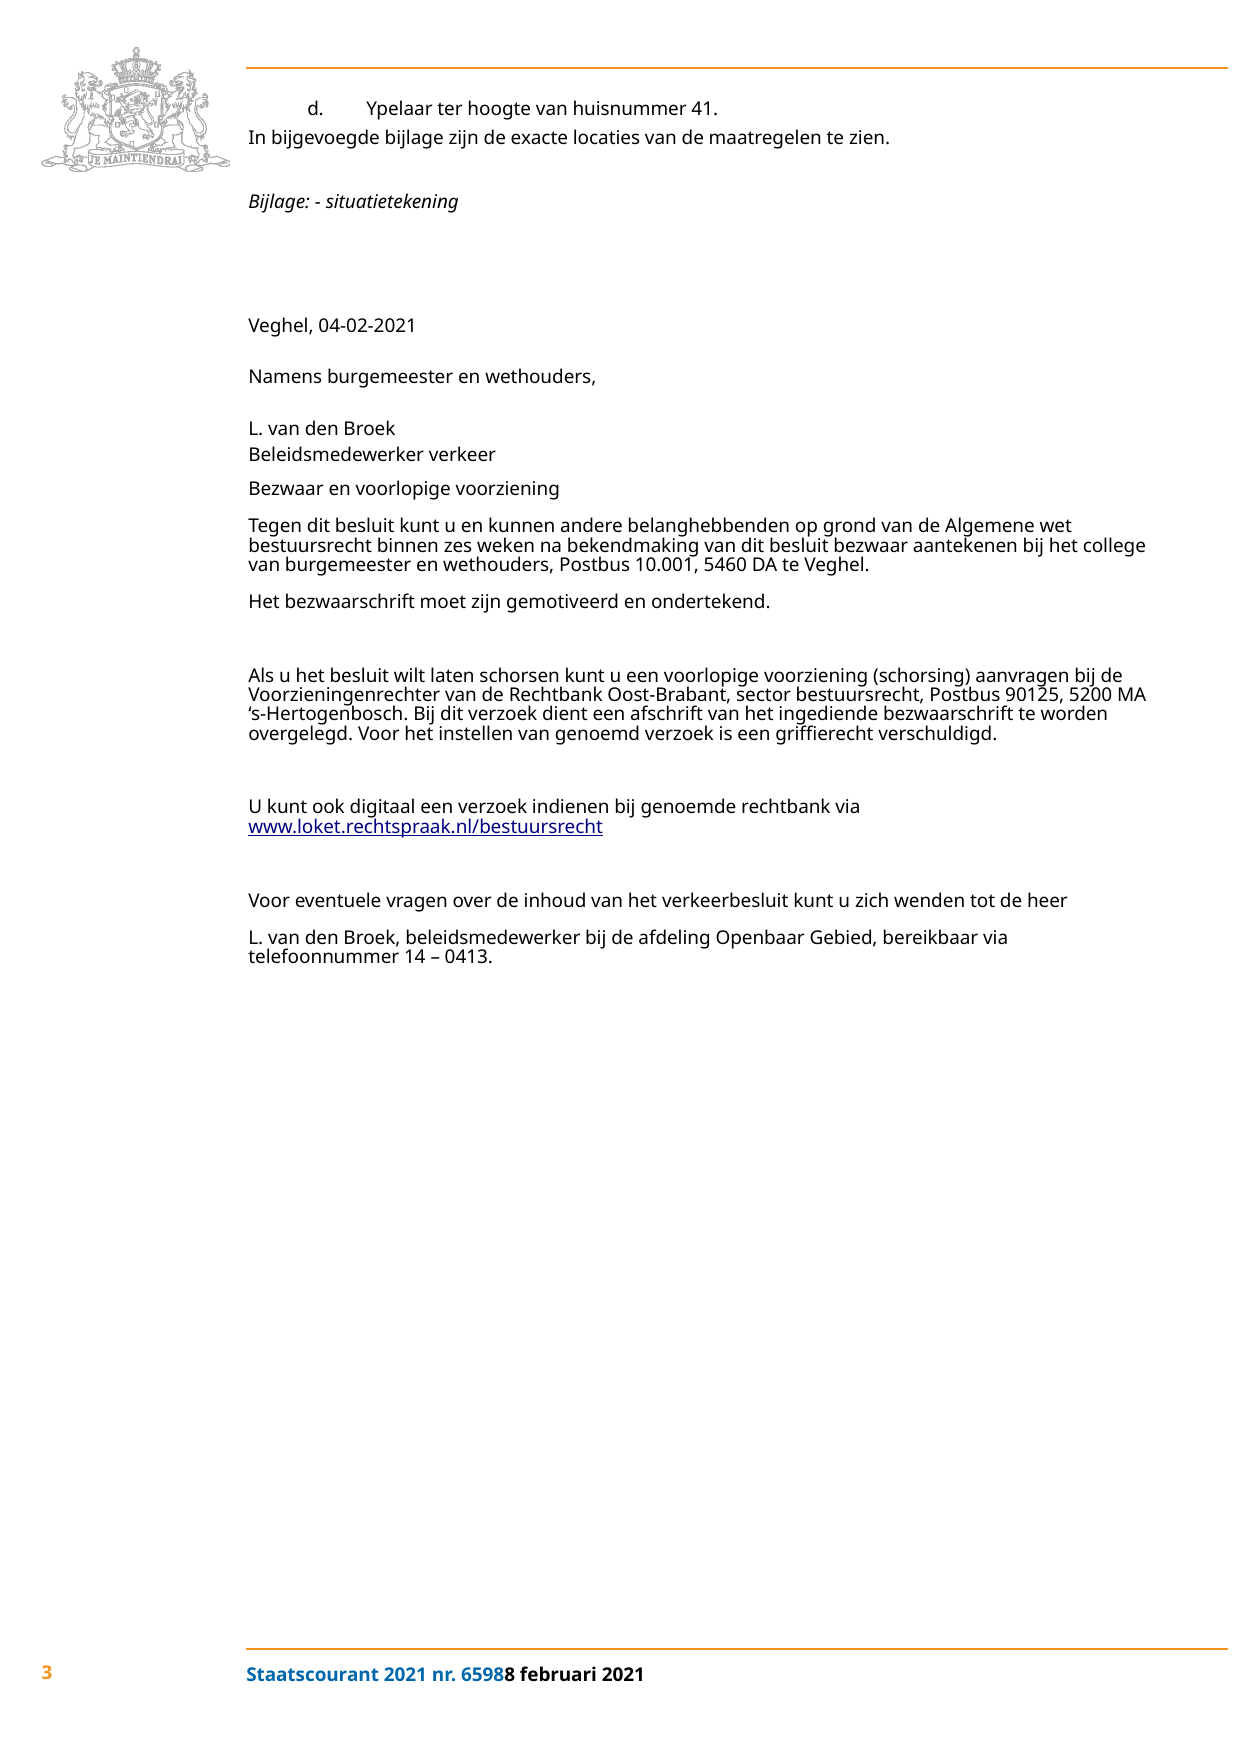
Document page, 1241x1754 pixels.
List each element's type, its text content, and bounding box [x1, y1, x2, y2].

picture [41, 47, 231, 172]
text L. van den Broek, beleidsmedewerker bij de afdeling Openbaar Gebied, bereikbaar via telefoonnummer 14 – 0413. [248, 929, 1152, 967]
text Het bezwaarschrift moet zijn gemotiveerd en ondertekend. [248, 593, 1152, 612]
list Ypelaar ter hoogte van huisnummer 41. [307, 95, 1152, 121]
text Bijlage: - situatietekening [248, 188, 1152, 214]
text Tegen dit besluit kunt u en kunnen andere belanghebbenden op grond van de Algemene wet bestuursrecht binnen zes weken na bekendmaking van dit besluit bezwaar aantekenen bij het college van burgemeester en wethouders, Postbus 10.001, 5460 DA te Veghel. [248, 517, 1152, 575]
text Namens burgemeester en wethouders, [248, 364, 1152, 389]
text In bijgevoegde bijlage zijn de exacte locaties van de maatregelen te zien. [248, 124, 1152, 150]
text Als u het besluit wilt laten schorsen kunt u een voorlopige voorziening (schorsing) aanvragen bij de Voorzieningenrechter van de Rechtbank Oost-Brabant, sector bestuursrecht, Postbus 90125, 5200 MA ‘s-Hertogenbosch. Bij dit verzoek dient een afschrift van het ingediende bezwaarschrift te worden overgelegd. Voor het instellen van genoemd verzoek is een griffierecht verschuldigd. [248, 667, 1152, 744]
text Voor eventuele vragen over de inhoud van het verkeerbesluit kunt u zich wenden tot de heer [248, 892, 1152, 911]
text Beleidsmedewerker verkeer [248, 441, 1152, 467]
text Bezwaar en voorlopige voorziening [248, 480, 1152, 499]
text L. van den Broek [248, 415, 1152, 441]
text U kunt ook digitaal een verzoek indienen bij genoemde rechtbank via www.loket.rechtspraak.nl/bestuursrecht [248, 798, 1152, 837]
text Veghel, 04-02-2021 [248, 312, 1152, 338]
